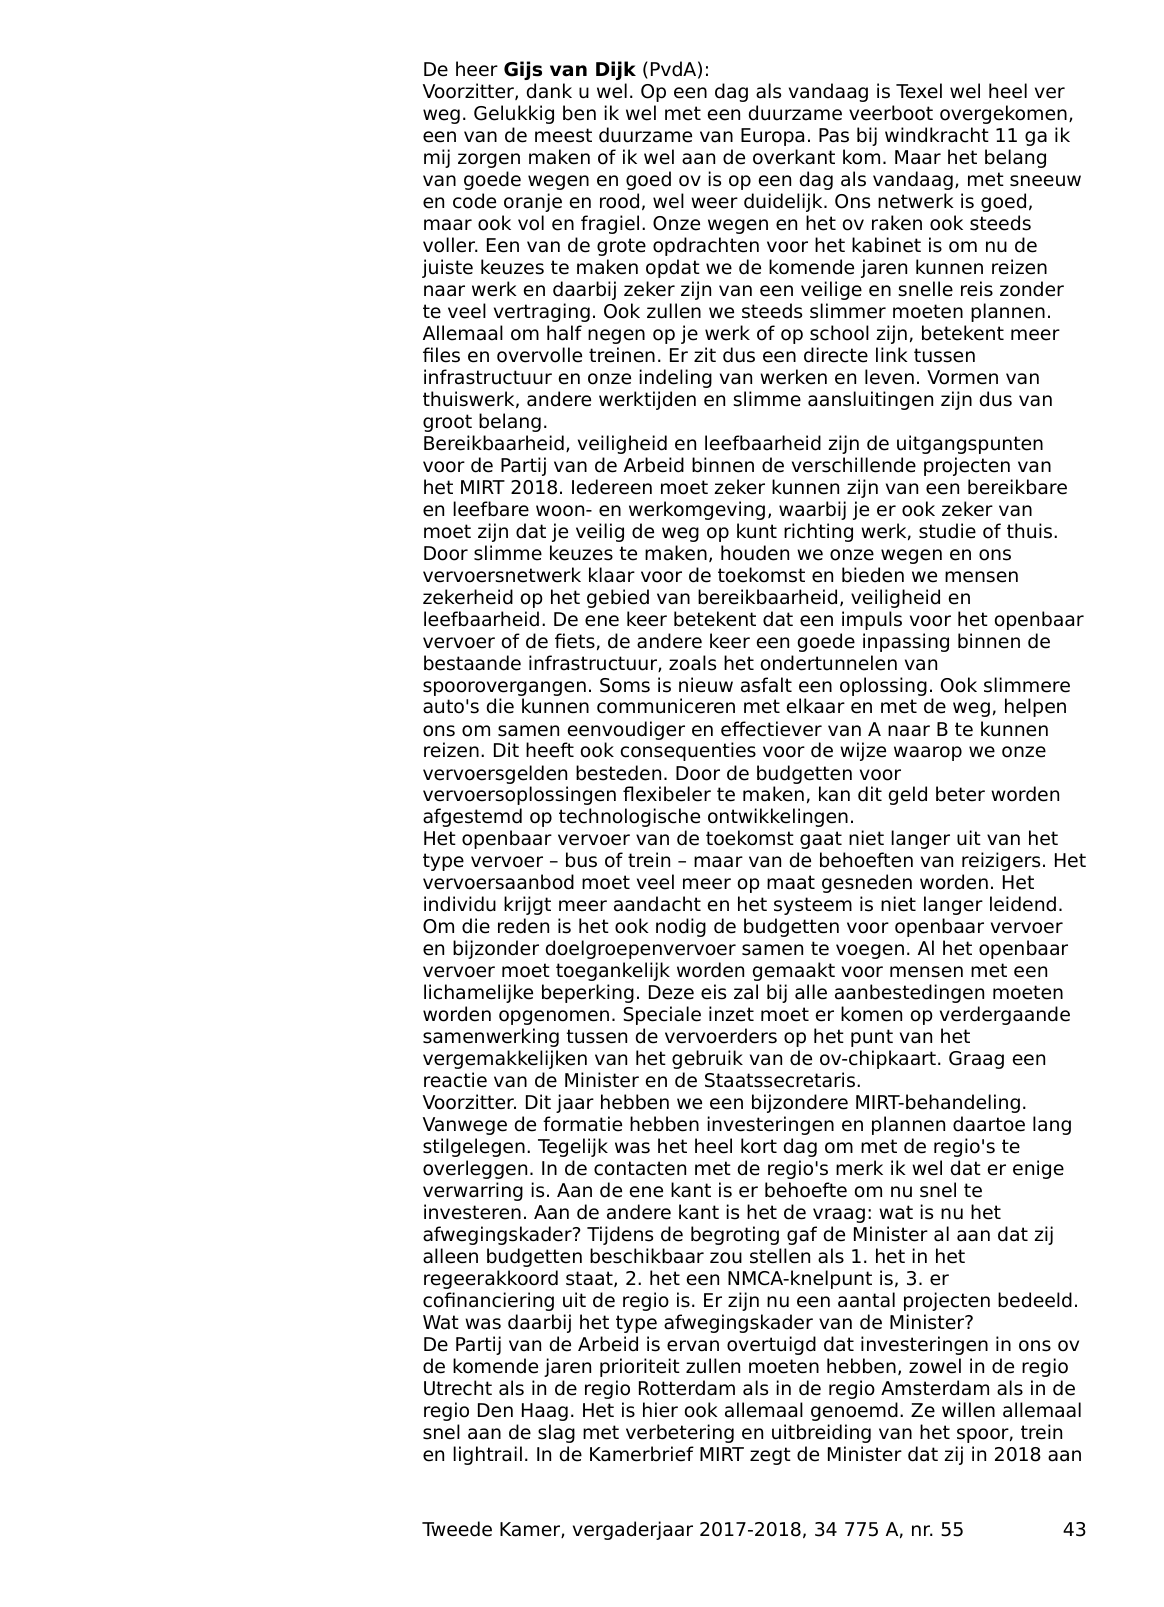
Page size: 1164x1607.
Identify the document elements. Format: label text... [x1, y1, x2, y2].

text Voorzitter, dank u wel. Op een dag als vandaag is Texel wel heel ver weg. Gelukkig ben ik wel met een duurzame veerboot overgekomen, een van de meest duurzame van Europa. Pas bij windkracht 11 ga ik mij zorgen maken of ik wel aan de overkant kom. Maar het belang van goede wegen en goed ov is op een dag als vandaag, met sneeuw en code oranje en rood, wel weer duidelijk. Ons netwerk is goed, maar ook vol en fragiel. Onze wegen en het ov raken ook steeds voller. Een van de grote opdrachten voor het kabinet is om nu de juiste keuzes te maken opdat we de komende jaren kunnen reizen naar werk en daarbij zeker zijn van een veilige en snelle reis zonder te veel vertraging. Ook zullen we steeds slimmer moeten plannen. Allemaal om half negen op je werk of op school zijn, betekent meer files en overvolle treinen. Er zit dus een directe link tussen infrastructuur en onze indeling van werken en leven. Vormen van thuiswerk, andere werktijden en slimme aansluitingen zijn dus van groot belang. [422, 81, 1087, 433]
text Het openbaar vervoer van de toekomst gaat niet langer uit van het type vervoer – bus of trein – maar van de behoeften van reizigers. Het vervoersaanbod moet veel meer op maat gesneden worden. Het individu krijgt meer aandacht en het systeem is niet langer leidend. Om die reden is het ook nodig de budgetten voor openbaar vervoer en bijzonder doelgroepenvervoer samen te voegen. Al het openbaar vervoer moet toegankelijk worden gemaakt voor mensen met een lichamelijke beperking. Deze eis zal bij alle aanbestedingen moeten worden opgenomen. Speciale inzet moet er komen op verdergaande samenwerking tussen de vervoerders op het punt van het vergemakkelijken van het gebruik van de ov-chipkaart. Graag een reactie van de Minister en de Staatssecretaris. [422, 828, 1087, 1092]
text Bereikbaarheid, veiligheid en leefbaarheid zijn de uitgangspunten voor de Partij van de Arbeid binnen de verschillende projecten van het MIRT 2018. Iedereen moet zeker kunnen zijn van een bereikbare en leefbare woon- en werkomgeving, waarbij je er ook zeker van moet zijn dat je veilig de weg op kunt richting werk, studie of thuis. Door slimme keuzes te maken, houden we onze wegen en ons vervoersnetwerk klaar voor de toekomst en bieden we mensen zekerheid op het gebied van bereikbaarheid, veiligheid en leefbaarheid. De ene keer betekent dat een impuls voor het openbaar vervoer of de fiets, de andere keer een goede inpassing binnen de bestaande infrastructuur, zoals het ondertunnelen van spoorovergangen. Soms is nieuw asfalt een oplossing. Ook slimmere auto's die kunnen communiceren met elkaar en met de weg, helpen ons om samen eenvoudiger en effectiever van A naar B te kunnen reizen. Dit heeft ook consequenties voor de wijze waarop we onze vervoersgelden besteden. Door de budgetten voor vervoersoplossingen flexibeler te maken, kan dit geld beter worden afgestemd op technologische ontwikkelingen. [422, 433, 1087, 828]
text Voorzitter. Dit jaar hebben we een bijzondere MIRT-behandeling. Vanwege de formatie hebben investeringen en plannen daartoe lang stilgelegen. Tegelijk was het heel kort dag om met de regio's te overleggen. In de contacten met de regio's merk ik wel dat er enige verwarring is. Aan de ene kant is er behoefte om nu snel te investeren. Aan de andere kant is het de vraag: wat is nu het afwegingskader? Tijdens de begroting gaf de Minister al aan dat zij alleen budgetten beschikbaar zou stellen als 1. het in het regeerakkoord staat, 2. het een NMCA-knelpunt is, 3. er cofinanciering uit de regio is. Er zijn nu een aantal projecten bedeeld. Wat was daarbij het type afwegingskader van de Minister? [422, 1092, 1087, 1334]
text De heer Gijs van Dijk (PvdA): [422, 59, 1087, 81]
text De Partij van de Arbeid is ervan overtuigd dat investeringen in ons ov de komende jaren prioriteit zullen moeten hebben, zowel in de regio Utrecht als in de regio Rotterdam als in de regio Amsterdam als in de regio Den Haag. Het is hier ook allemaal genoemd. Ze willen allemaal snel aan de slag met verbetering en uitbreiding van het spoor, trein en lightrail. In de Kamerbrief MIRT zegt de Minister dat zij in 2018 aan [422, 1334, 1087, 1466]
